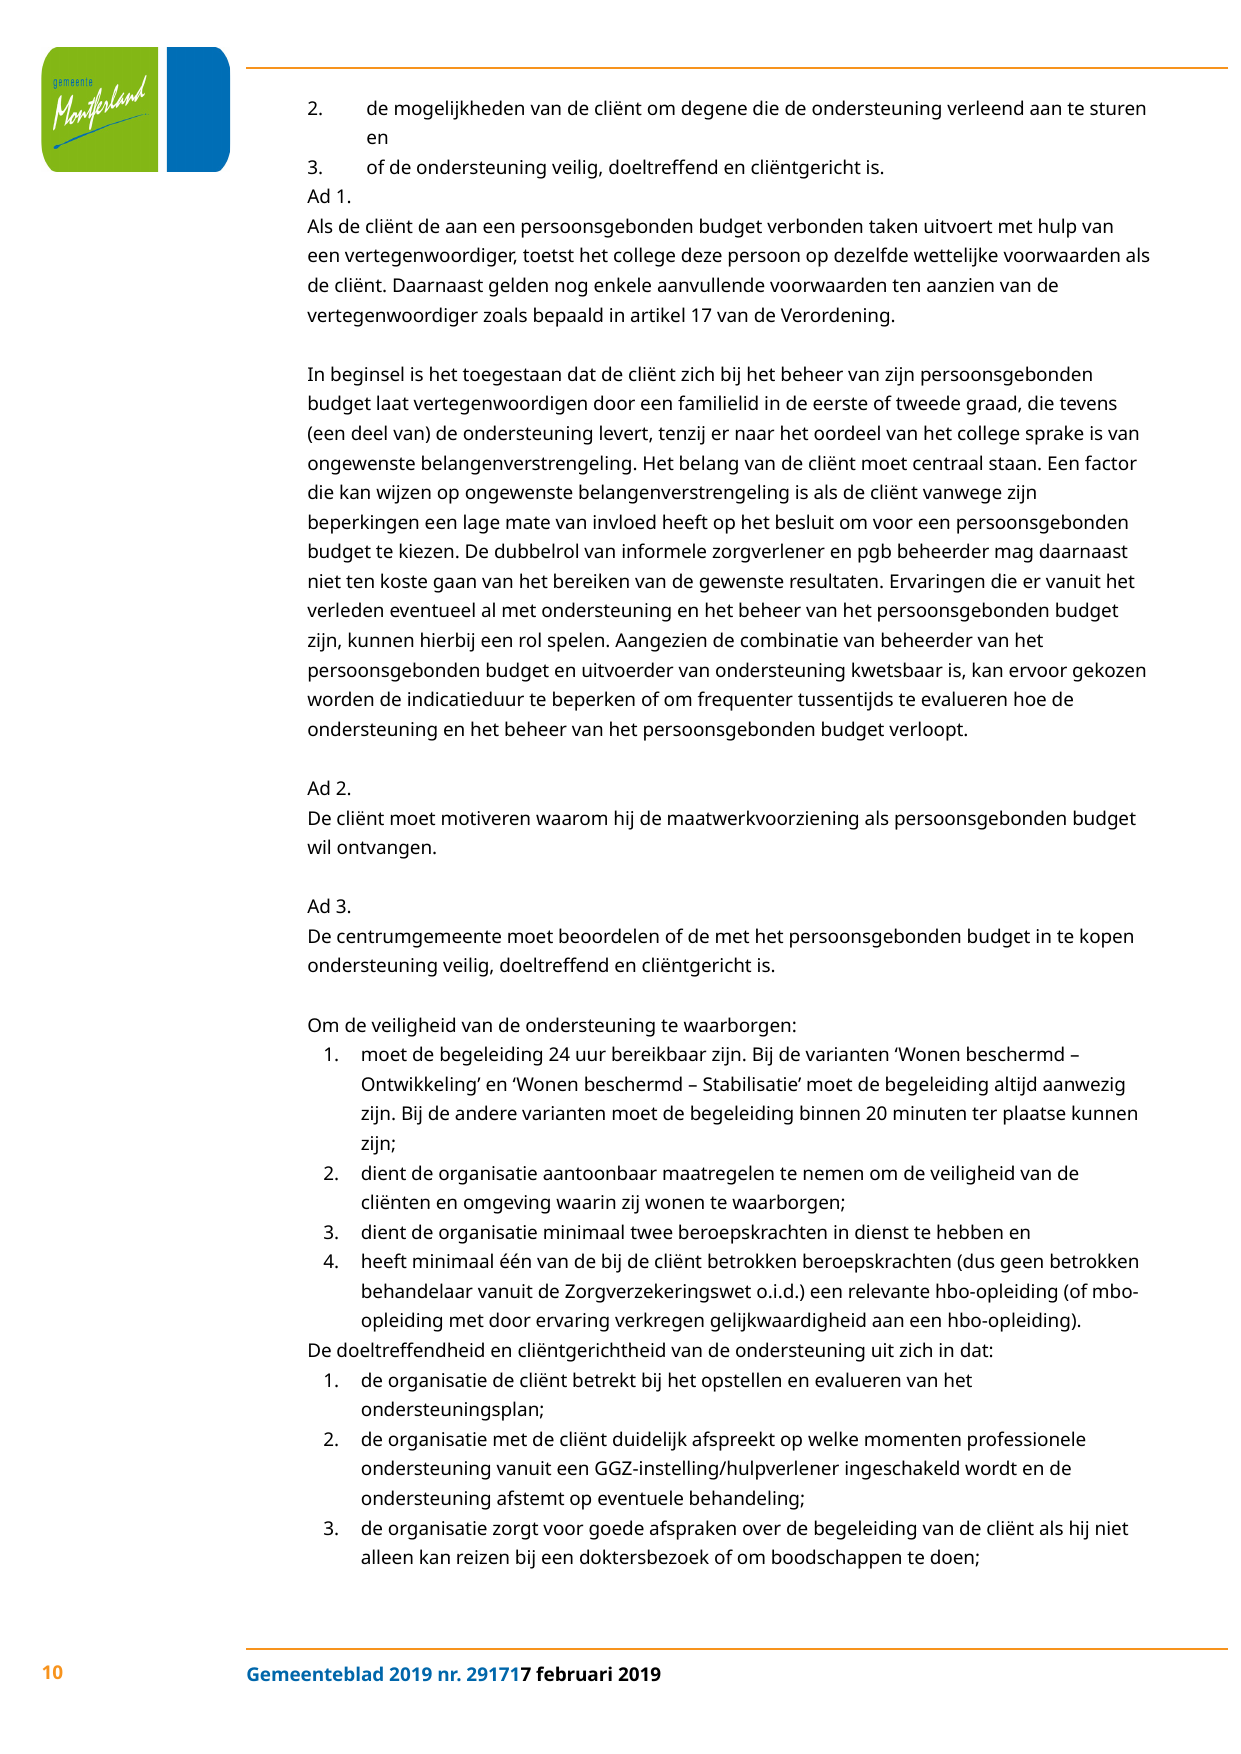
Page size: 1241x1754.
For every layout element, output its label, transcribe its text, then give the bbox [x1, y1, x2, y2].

list de mogelijkheden van de cliënt om degene die de ondersteuning verleend aan te sturen en [307, 95, 1152, 150]
list Ad 3. [248, 893, 1152, 919]
list de organisatie zorgt voor goede afspraken over de begeleiding van de cliënt als hij niet alleen kan reizen bij een doktersbezoek of om boodschappen te doen; [323, 1515, 1152, 1570]
list Om de veiligheid van de ondersteuning te waarborgen: [248, 1012, 1152, 1038]
list de organisatie met de cliënt duidelijk afspreekt op welke momenten professionele ondersteuning vanuit een GGZ-instelling/hulpverlener ingeschakeld wordt en de ondersteuning afstemt op eventuele behandeling; [323, 1426, 1152, 1511]
list Ad 1. [248, 183, 1152, 209]
list dient de organisatie aantoonbaar maatregelen te nemen om de veiligheid van de cliënten en omgeving waarin zij wonen te waarborgen; [323, 1160, 1152, 1215]
list De centrumgemeente moet beoordelen of de met het persoonsgebonden budget in te kopen ondersteuning veilig, doeltreffend en cliëntgericht is. [248, 923, 1152, 978]
list De doeltreffendheid en cliëntgerichtheid van de ondersteuning uit zich in dat: [248, 1337, 1152, 1363]
list Ad 2. [248, 775, 1152, 801]
list moet de begeleiding 24 uur bereikbaar zijn. Bij de varianten ‘Wonen beschermd – Ontwikkeling’ en ‘Wonen beschermd – Stabilisatie’ moet de begeleiding altijd aanwezig zijn. Bij de andere varianten moet de begeleiding binnen 20 minuten ter plaatse kunnen zijn; [323, 1041, 1152, 1156]
list Als de cliënt de aan een persoonsgebonden budget verbonden taken uitvoert met hulp van een vertegenwoordiger, toetst het college deze persoon op dezelfde wettelijke voorwaarden als de cliënt. Daarnaast gelden nog enkele aanvullende voorwaarden ten aanzien van de vertegenwoordiger zoals bepaald in artikel 17 van de Verordening. [248, 213, 1152, 328]
list de organisatie de cliënt betrekt bij het opstellen en evalueren van het ondersteuningsplan; [323, 1367, 1152, 1422]
picture [41, 47, 231, 172]
list In beginsel is het toegestaan dat de cliënt zich bij het beheer van zijn persoonsgebonden budget laat vertegenwoordigen door een familielid in de eerste of tweede graad, die tevens (een deel van) de ondersteuning levert, tenzij er naar het oordeel van het college sprake is van ongewenste belangenverstrengeling. Het belang van de cliënt moet centraal staan. Een factor die kan wijzen op ongewenste belangenverstrengeling is als de cliënt vanwege zijn beperkingen een lage mate van invloed heeft op het besluit om voor een persoonsgebonden budget te kiezen. De dubbelrol van informele zorgverlener en pgb beheerder mag daarnaast niet ten koste gaan van het bereiken van de gewenste resultaten. Ervaringen die er vanuit het verleden eventueel al met ondersteuning en het beheer van het persoonsgebonden budget zijn, kunnen hierbij een rol spelen. Aangezien de combinatie van beheerder van het persoonsgebonden budget en uitvoerder van ondersteuning kwetsbaar is, kan ervoor gekozen worden de indicatieduur te beperken of om frequenter tussentijds te evalueren hoe de ondersteuning en het beheer van het persoonsgebonden budget verloopt. [248, 361, 1152, 742]
list of de ondersteuning veilig, doeltreffend en cliëntgericht is. [307, 154, 1152, 180]
list De cliënt moet motiveren waarom hij de maatwerkvoorziening als persoonsgebonden budget wil ontvangen. [248, 805, 1152, 860]
list heeft minimaal één van de bij de cliënt betrokken beroepskrachten (dus geen betrokken behandelaar vanuit de Zorgverzekeringswet o.i.d.) een relevante hbo-opleiding (of mbo-opleiding met door ervaring verkregen gelijkwaardigheid aan een hbo-opleiding). [323, 1248, 1152, 1333]
list dient de organisatie minimaal twee beroepskrachten in dienst te hebben en [323, 1219, 1152, 1245]
